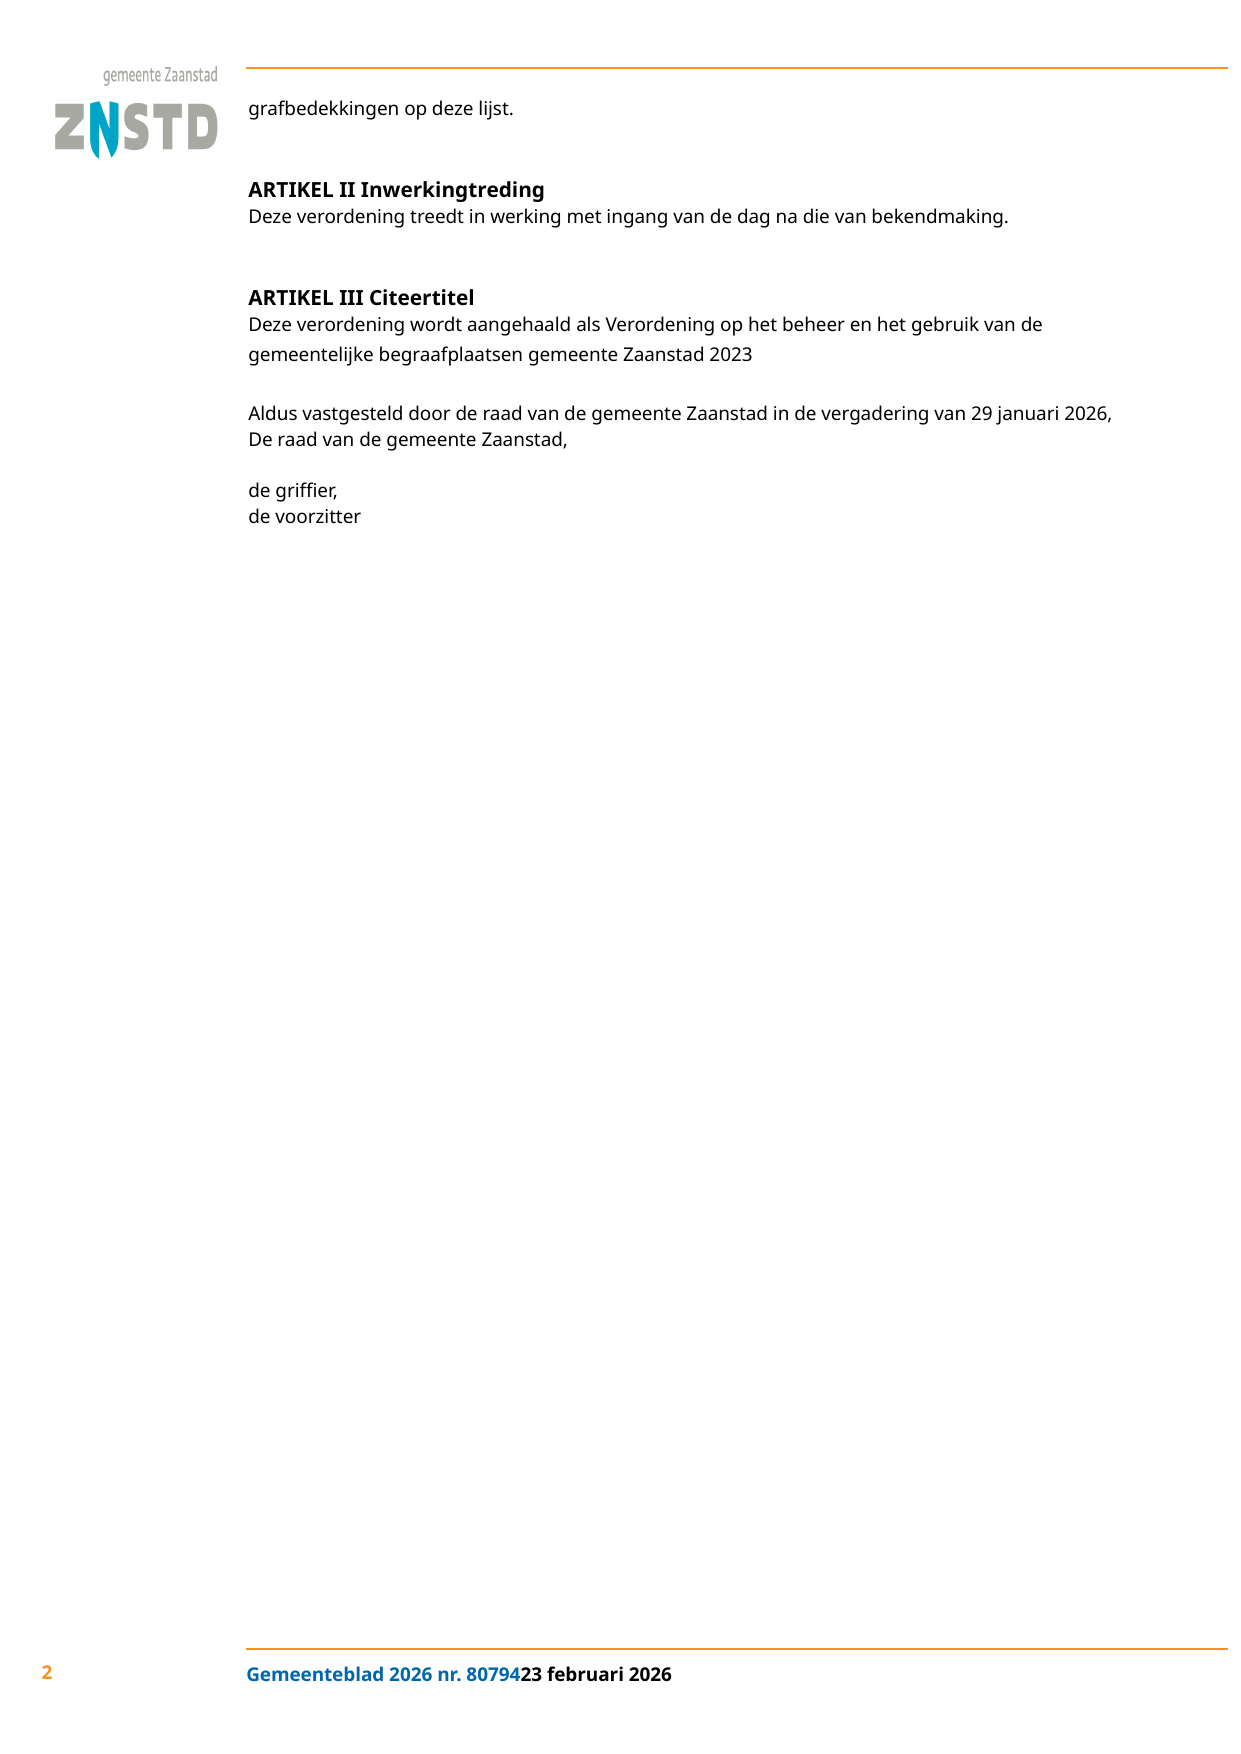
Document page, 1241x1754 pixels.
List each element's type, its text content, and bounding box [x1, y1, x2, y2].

text Deze verordening wordt aangehaald als Verordening op het beheer en het gebruik van de gemeentelijke begraafplaatsen gemeente Zaanstad 2023 [248, 312, 1152, 367]
text Deze verordening treedt in werking met ingang van de dag na die van bekendmaking. [248, 203, 1152, 229]
text ARTIKEL II Inwerkingtreding [248, 175, 1152, 203]
text grafbedekkingen op deze lijst. [248, 95, 1152, 121]
text Aldus vastgesteld door de raad van de gemeente Zaanstad in de vergadering van 29 januari 2026, [248, 400, 1152, 426]
text ARTIKEL III Citeertitel [248, 283, 1152, 312]
text de griffier, [248, 478, 1152, 503]
text De raad van de gemeente Zaanstad, [248, 426, 1152, 452]
picture [41, 47, 231, 172]
text de voorzitter [248, 503, 1152, 529]
